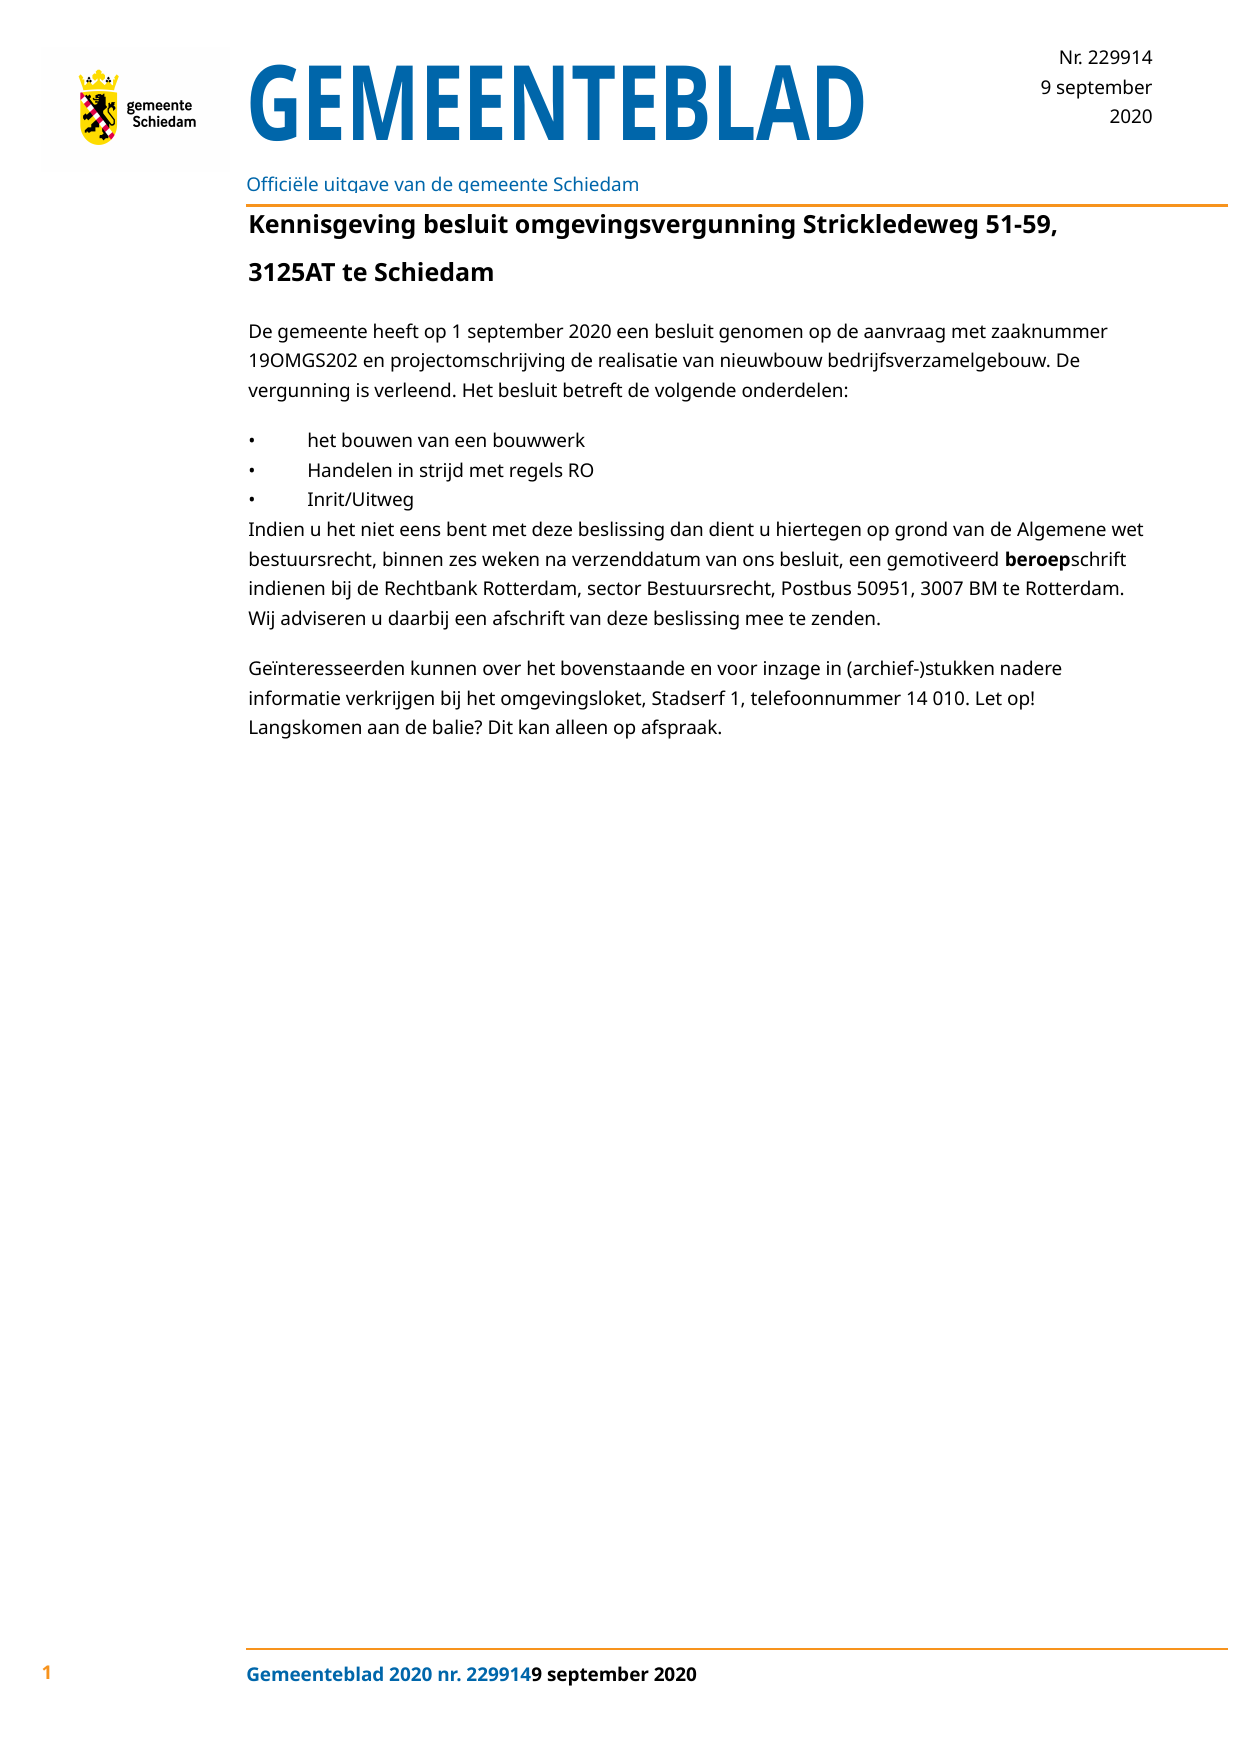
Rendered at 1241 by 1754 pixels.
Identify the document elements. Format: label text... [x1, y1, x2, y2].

text Indien u het niet eens bent met deze beslissing dan dient u hiertegen op grond van de Algemene wet bestuursrecht, binnen zes weken na verzenddatum van ons besluit, een gemotiveerd beroepschrift indienen bij de Rechtbank Rotterdam, sector Bestuursrecht, Postbus 50951, 3007 BM te Rotterdam. Wij adviseren u daarbij een afschrift van deze beslissing mee te zenden. [248, 516, 1152, 631]
picture [41, 47, 231, 172]
list Inrit/Uitweg [248, 487, 1152, 512]
list het bouwen van een bouwwerk [248, 427, 1152, 453]
list Handelen in strijd met regels RO [248, 457, 1152, 483]
text De gemeente heeft op 1 september 2020 een besluit genomen op de aanvraag met zaaknummer 19OMGS202 en projectomschrijving de realisatie van nieuwbouw bedrijfsverzamelgebouw. De vergunning is verleend. Het besluit betreft de volgende onderdelen: [248, 318, 1152, 403]
text Geïnteresseerden kunnen over het bovenstaande en voor inzage in (archief-)stukken nadere informatie verkrijgen bij het omgevingsloket, Stadserf 1, telefoonnummer 14 010. Let op! Langskomen aan de balie? Dit kan alleen op afspraak. [248, 655, 1152, 740]
text Kennisgeving besluit omgevingsvergunning Strickledeweg 51-59, 3125AT te Schiedam [248, 207, 1152, 288]
